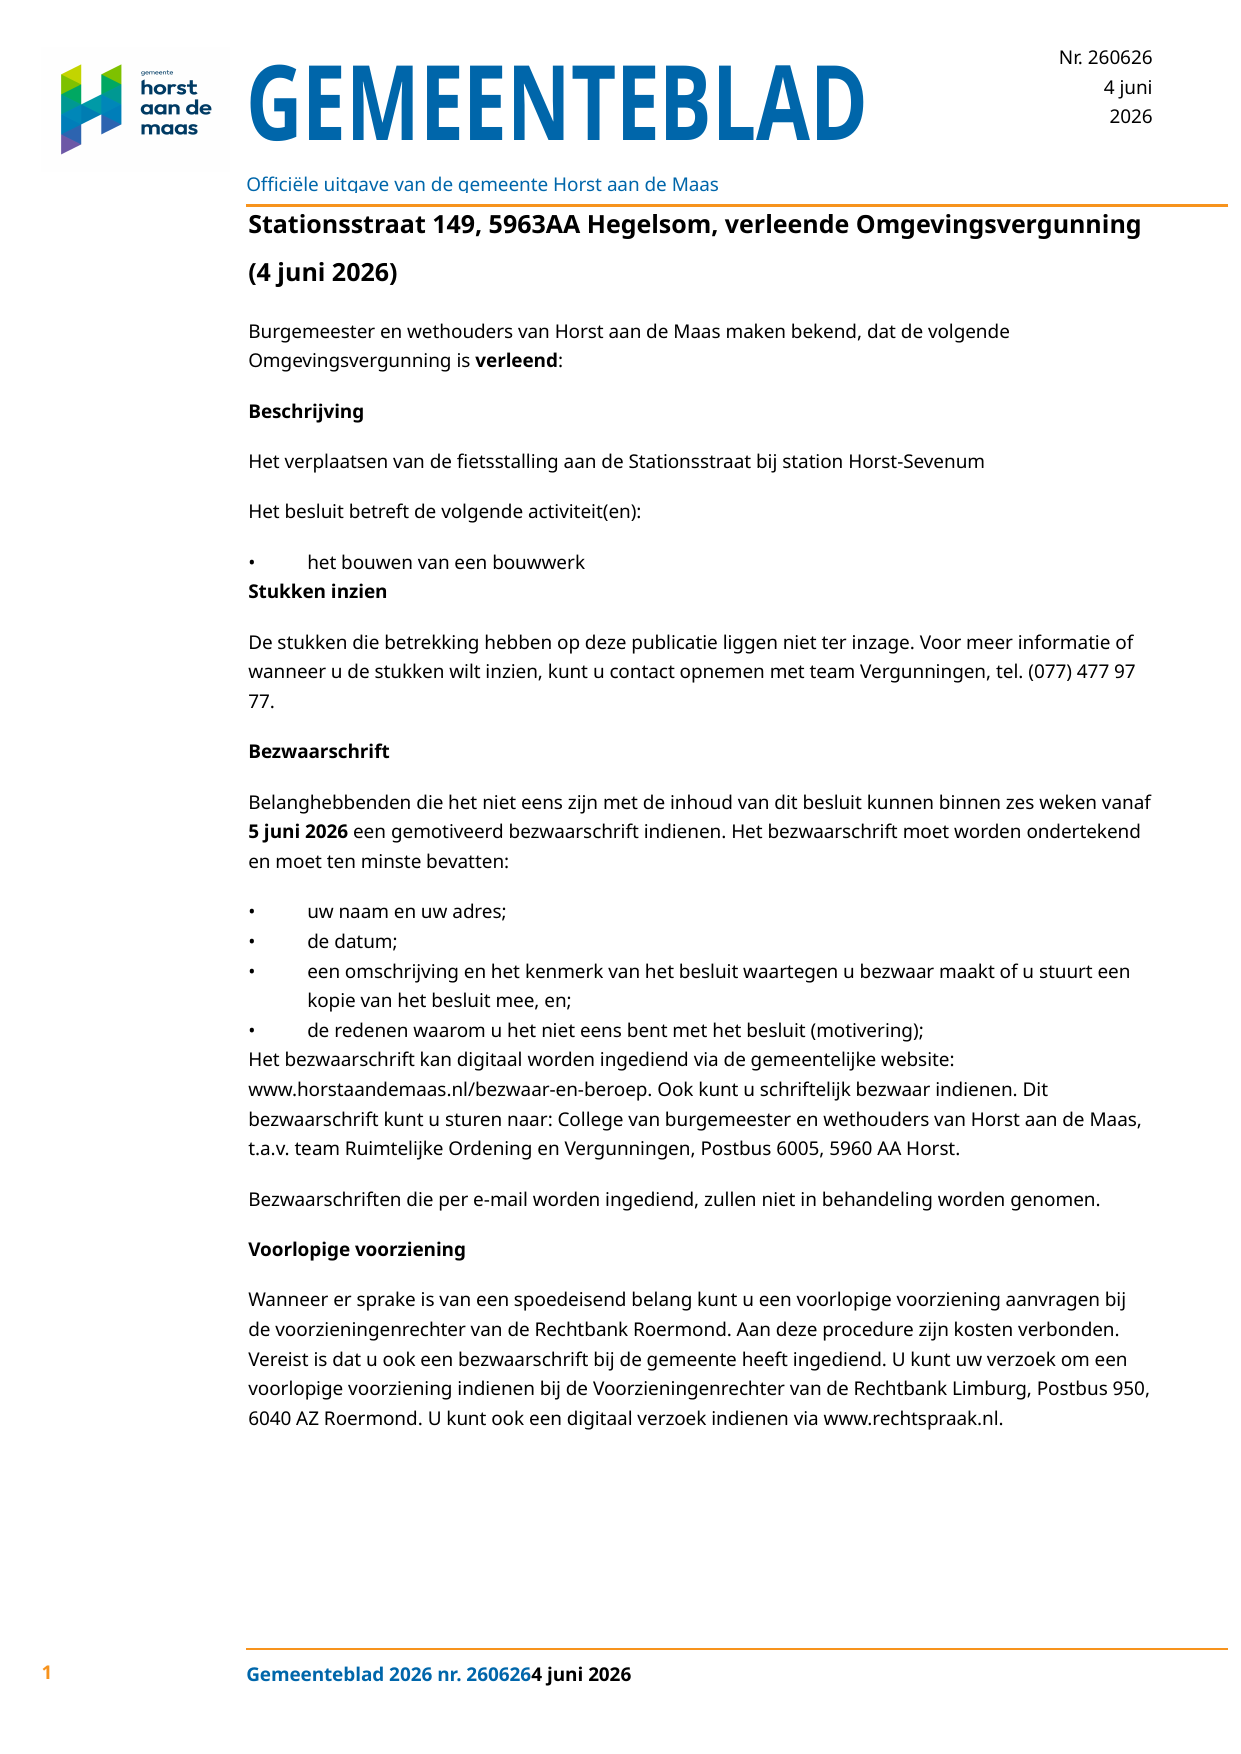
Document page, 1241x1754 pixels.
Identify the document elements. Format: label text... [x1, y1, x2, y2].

text Wanneer er sprake is van een spoedeisend belang kunt u een voorlopige voorziening aanvragen bij de voorzieningenrechter van de Rechtbank Roermond. Aan deze procedure zijn kosten verbonden. Vereist is dat u ook een bezwaarschrift bij de gemeente heeft ingediend. U kunt uw verzoek om een voorlopige voorziening indienen bij de Voorzieningenrechter van de Rechtbank Limburg, Postbus 950, 6040 AZ Roermond. U kunt ook een digitaal verzoek indienen via www.rechtspraak.nl. [248, 1287, 1152, 1431]
text Stukken inzien [248, 579, 1152, 604]
list uw naam en uw adres; [248, 899, 1152, 924]
text Bezwaarschriften die per e-mail worden ingediend, zullen niet in behandeling worden genomen. [248, 1186, 1152, 1212]
text De stukken die betrekking hebben op deze publicatie liggen niet ter inzage. Voor meer informatie of wanneer u de stukken wilt inzien, kunt u contact opnemen met team Vergunningen, tel. (077) 477 97 77. [248, 629, 1152, 714]
text Stationsstraat 149, 5963AA Hegelsom, verleende Omgevingsvergunning (4 juni 2026) [248, 207, 1152, 288]
text Burgemeester en wethouders van Horst aan de Maas maken bekend, dat de volgende Omgevingsvergunning is verleend: [248, 318, 1152, 373]
list het bouwen van een bouwwerk [248, 549, 1152, 575]
text Het besluit betreft de volgende activiteit(en): [248, 499, 1152, 524]
text Het verplaatsen van de fietsstalling aan de Stationsstraat bij station Horst-Sevenum [248, 448, 1152, 474]
text Bezwaarschrift [248, 739, 1152, 764]
list de datum; [248, 928, 1152, 954]
picture [41, 47, 231, 172]
text Belanghebbenden die het niet eens zijn met de inhoud van dit besluit kunnen binnen zes weken vanaf 5 juni 2026 een gemotiveerd bezwaarschrift indienen. Het bezwaarschrift moet worden ondertekend en moet ten minste bevatten: [248, 789, 1152, 874]
text Beschrijving [248, 398, 1152, 424]
list een omschrijving en het kenmerk van het besluit waartegen u bezwaar maakt of u stuurt een kopie van het besluit mee, en; [248, 958, 1152, 1013]
list de redenen waarom u het niet eens bent met het besluit (motivering); [248, 1017, 1152, 1043]
text Het bezwaarschrift kan digitaal worden ingediend via de gemeentelijke website: www.horstaandemaas.nl/bezwaar-en-beroep. Ook kunt u schriftelijk bezwaar indienen. Dit bezwaarschrift kunt u sturen naar: College van burgemeester en wethouders van Horst aan de Maas, t.a.v. team Ruimtelijke Ordening en Vergunningen, Postbus 6005, 5960 AA Horst. [248, 1047, 1152, 1161]
text Voorlopige voorziening [248, 1236, 1152, 1262]
